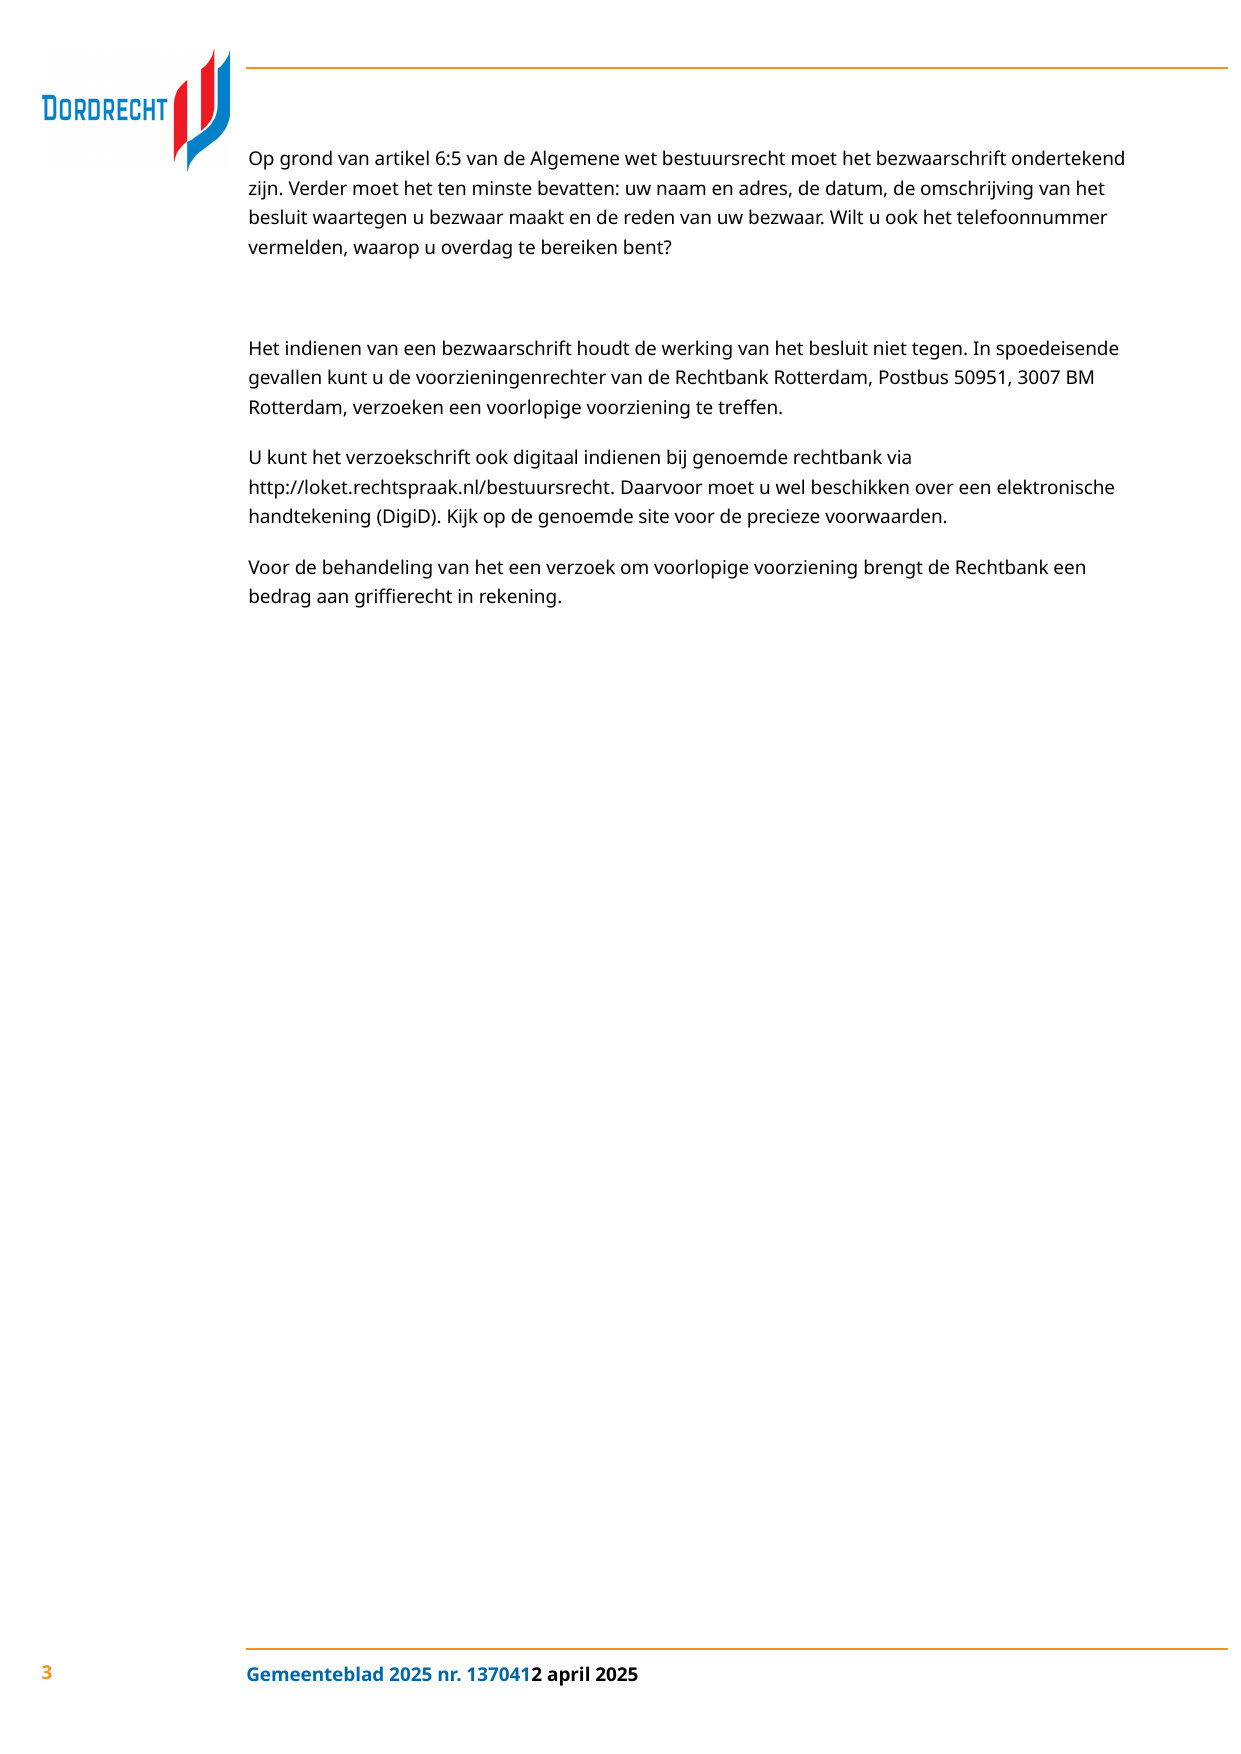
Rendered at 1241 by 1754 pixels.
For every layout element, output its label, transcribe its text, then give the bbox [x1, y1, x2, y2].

text Het indienen van een bezwaarschrift houdt de werking van het besluit niet tegen. In spoedeisende gevallen kunt u de voorzieningenrechter van de Rechtbank Rotterdam, Postbus 50951, 3007 BM Rotterdam, verzoeken een voorlopige voorziening te treffen. [248, 335, 1152, 420]
picture [41, 47, 231, 172]
text Op grond van artikel 6:5 van de Algemene wet bestuursrecht moet het bezwaarschrift ondertekend zijn. Verder moet het ten minste bevatten: uw naam en adres, de datum, de omschrijving van het besluit waartegen u bezwaar maakt en de reden van uw bezwaar. Wilt u ook het telefoonnummer vermelden, waarop u overdag te bereiken bent? [248, 145, 1152, 260]
text Voor de behandeling van het een verzoek om voorlopige voorziening brengt de Rechtbank een bedrag aan griffierecht in rekening. [248, 554, 1152, 609]
text U kunt het verzoekschrift ook digitaal indienen bij genoemde rechtbank via http://loket.rechtspraak.nl/bestuursrecht. Daarvoor moet u wel beschikken over een elektronische handtekening (DigiD). Kijk op de genoemde site voor de precieze voorwaarden. [248, 444, 1152, 529]
